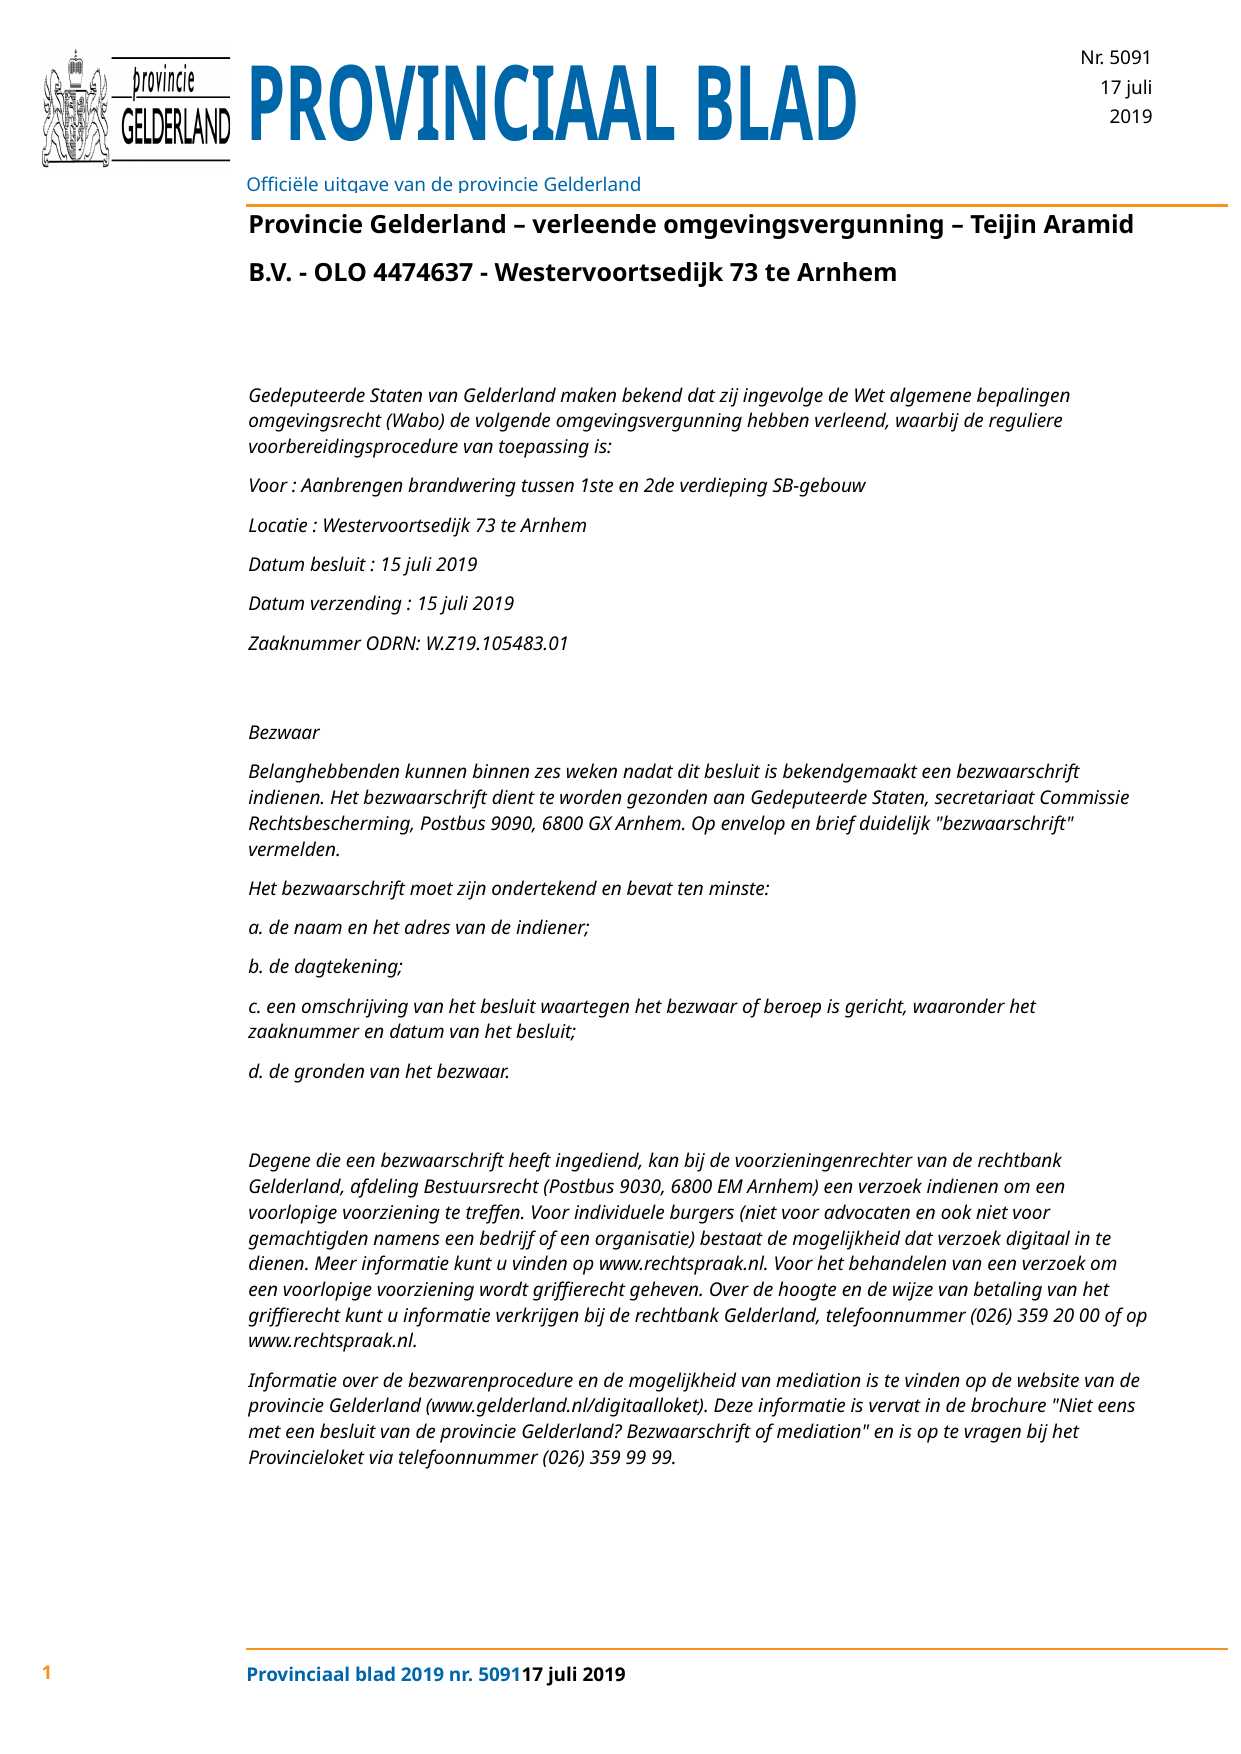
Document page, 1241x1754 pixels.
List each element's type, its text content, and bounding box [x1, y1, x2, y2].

text Belanghebbenden kunnen binnen zes weken nadat dit besluit is bekendgemaakt een bezwaarschrift indienen. Het bezwaarschrift dient te worden gezonden aan Gedeputeerde Staten, secretariaat Commissie Rechtsbescherming, Postbus 9090, 6800 GX Arnhem. Op envelop en brief duidelijk "bezwaarschrift" vermelden. [248, 759, 1152, 862]
picture [41, 47, 231, 172]
text Bezwaar [248, 719, 1152, 745]
text Datum besluit : 15 juli 2019 [248, 551, 1152, 577]
text Degene die een bezwaarschrift heeft ingediend, kan bij de voorzieningenrechter van de rechtbank Gelderland, afdeling Bestuursrecht (Postbus 9030, 6800 EM Arnhem) een verzoek indienen om een voorlopige voorziening te treffen. Voor individuele burgers (niet voor advocaten en ook niet voor gemachtigden namens een bedrijf of een organisatie) bestaat de mogelijkheid dat verzoek digitaal in te dienen. Meer informatie kunt u vinden op www.rechtspraak.nl. Voor het behandelen van een verzoek om een voorlopige voorziening wordt griffierecht geheven. Over de hoogte en de wijze van betaling van het griffierecht kunt u informatie verkrijgen bij de rechtbank Gelderland, telefoonnummer (026) 359 20 00 of op www.rechtspraak.nl. [248, 1148, 1152, 1353]
text Informatie over de bezwarenprocedure en de mogelijkheid van mediation is te vinden op de website van de provincie Gelderland (www.gelderland.nl/digitaalloket). Deze informatie is vervat in de brochure "Niet eens met een besluit van de provincie Gelderland? Bezwaarschrift of mediation" en is op te vragen bij het Provincieloket via telefoonnummer (026) 359 99 99. [248, 1367, 1152, 1470]
text b. de dagtekening; [248, 954, 1152, 979]
text Gedeputeerde Staten van Gelderland maken bekend dat zij ingevolge de Wet algemene bepalingen omgevingsrecht (Wabo) de volgende omgevingsvergunning hebben verleend, waarbij de reguliere voorbereidingsprocedure van toepassing is: [248, 382, 1152, 459]
text Het bezwaarschrift moet zijn ondertekend en bevat ten minste: [248, 875, 1152, 901]
text Provincie Gelderland – verleende omgevingsvergunning – Teijin Aramid B.V. - OLO 4474637 - Westervoortsedijk 73 te Arnhem [248, 207, 1152, 288]
text Locatie : Westervoortsedijk 73 te Arnhem [248, 512, 1152, 538]
text c. een omschrijving van het besluit waartegen het bezwaar of beroep is gericht, waaronder het zaaknummer en datum van het besluit; [248, 993, 1152, 1044]
text Voor : Aanbrengen brandwering tussen 1ste en 2de verdieping SB-gebouw [248, 473, 1152, 498]
text Datum verzending : 15 juli 2019 [248, 590, 1152, 616]
text a. de naam en het adres van de indiener; [248, 914, 1152, 940]
text Zaaknummer ODRN: W.Z19.105483.01 [248, 630, 1152, 655]
text d. de gronden van het bezwaar. [248, 1058, 1152, 1084]
